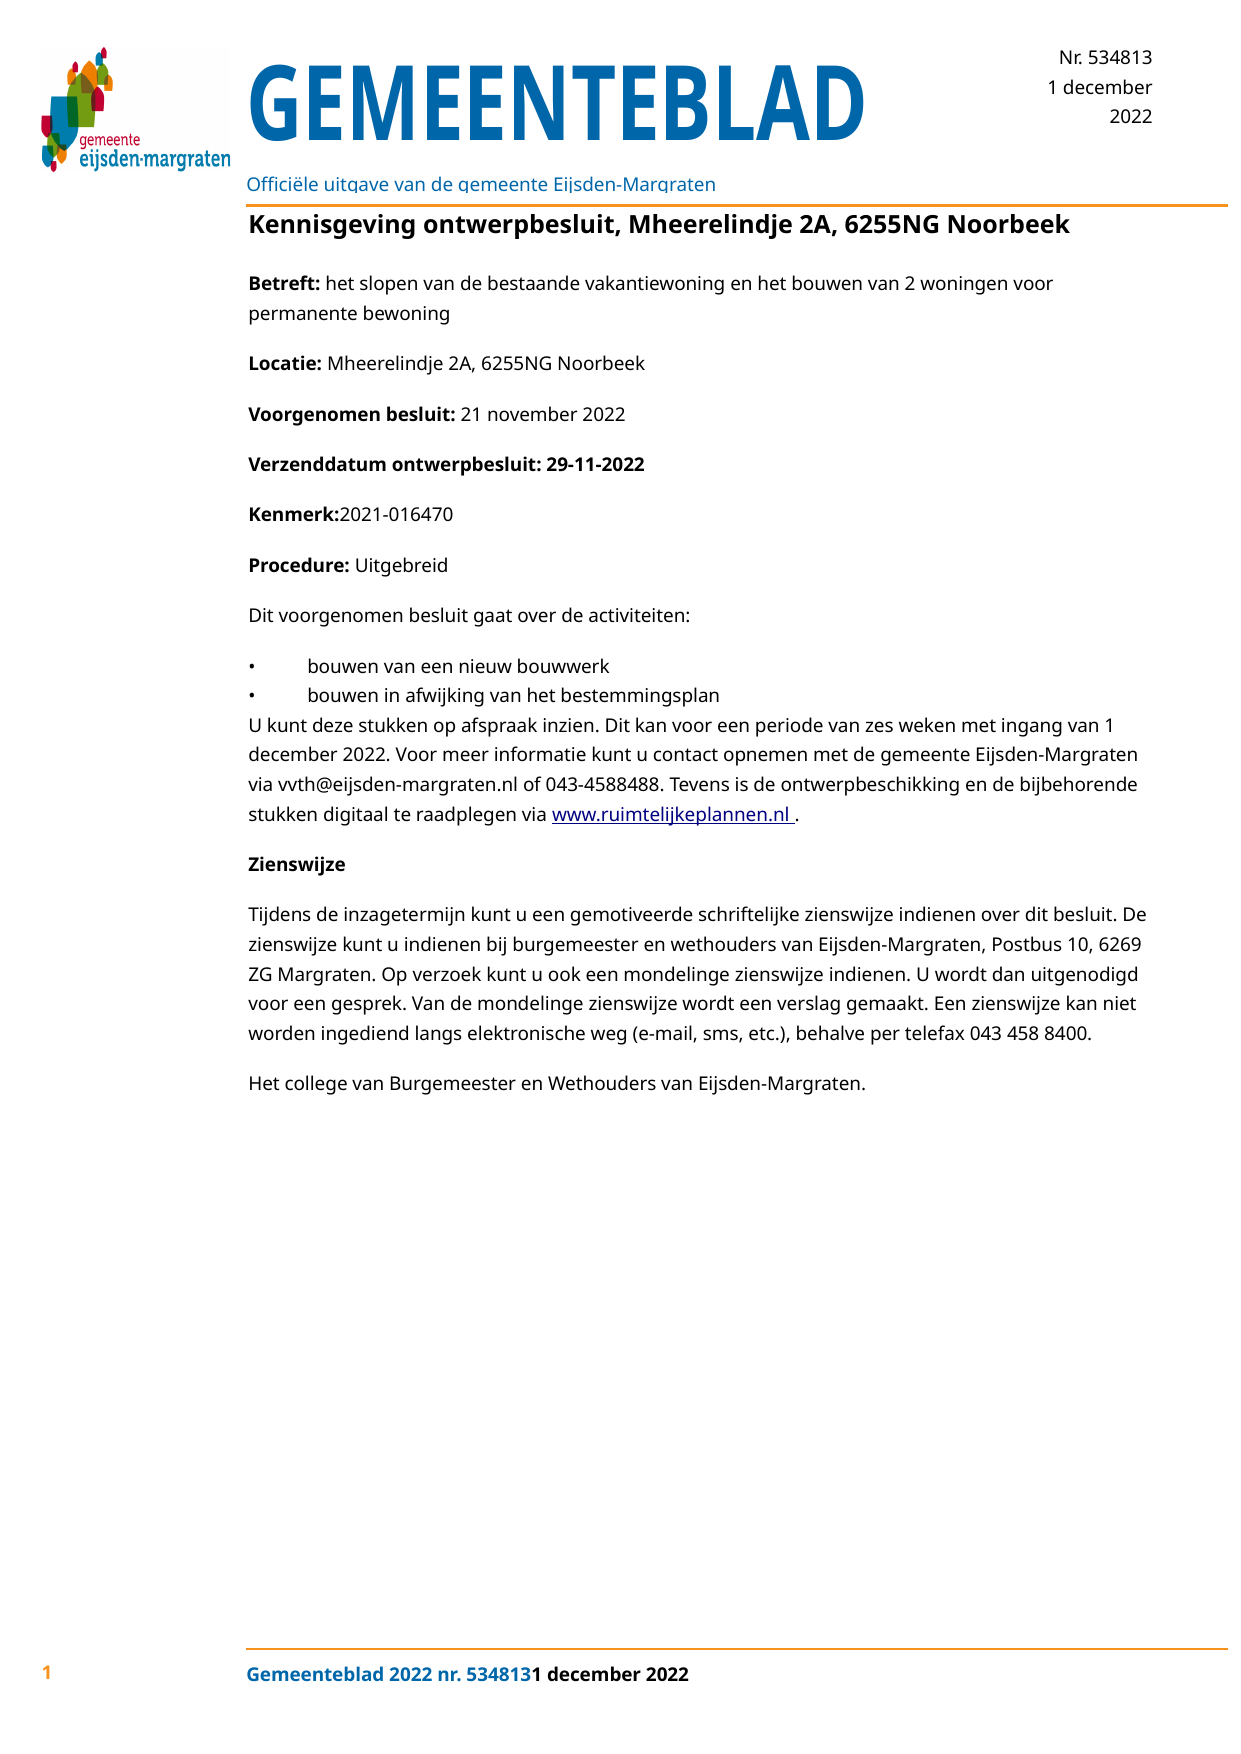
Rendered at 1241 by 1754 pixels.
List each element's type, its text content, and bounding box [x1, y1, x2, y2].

text Tijdens de inzagetermijn kunt u een gemotiveerde schriftelijke zienswijze indienen over dit besluit. De zienswijze kunt u indienen bij burgemeester en wethouders van Eijsden-Margraten, Postbus 10, 6269 ZG Margraten. Op verzoek kunt u ook een mondelinge zienswijze indienen. U wordt dan uitgenodigd voor een gesprek. Van de mondelinge zienswijze wordt een verslag gemaakt. Een zienswijze kan niet worden ingediend langs elektronische weg (e-mail, sms, etc.), behalve per telefax 043 458 8400. [248, 902, 1152, 1046]
text Verzenddatum ontwerpbesluit: 29-11-2022 [248, 451, 1152, 477]
text Locatie: Mheerelindje 2A, 6255NG Noorbeek [248, 350, 1152, 376]
text Zienswijze [248, 851, 1152, 877]
text Dit voorgenomen besluit gaat over de activiteiten: [248, 602, 1152, 628]
text Het college van Burgemeester en Wethouders van Eijsden-Margraten. [248, 1070, 1152, 1096]
text Betreft: het slopen van de bestaande vakantiewoning en het bouwen van 2 woningen voor permanente bewoning [248, 270, 1152, 326]
list bouwen van een nieuw bouwwerk [248, 653, 1152, 678]
text Kenmerk:2021-016470 [248, 502, 1152, 527]
text Procedure: Uitgebreid [248, 552, 1152, 578]
text Kennisgeving ontwerpbesluit, Mheerelindje 2A, 6255NG Noorbeek [248, 207, 1152, 241]
list bouwen in afwijking van het bestemmingsplan [248, 682, 1152, 708]
picture [41, 47, 231, 172]
text Voorgenomen besluit: 21 november 2022 [248, 401, 1152, 426]
text U kunt deze stukken op afspraak inzien. Dit kan voor een periode van zes weken met ingang van 1 december 2022. Voor meer informatie kunt u contact opnemen met de gemeente Eijsden-Margraten via vvth@eijsden-margraten.nl of 043-4588488. Tevens is de ontwerpbeschikking en de bijbehorende stukken digitaal te raadplegen via www.ruimtelijkeplannen.nl . [248, 712, 1152, 826]
